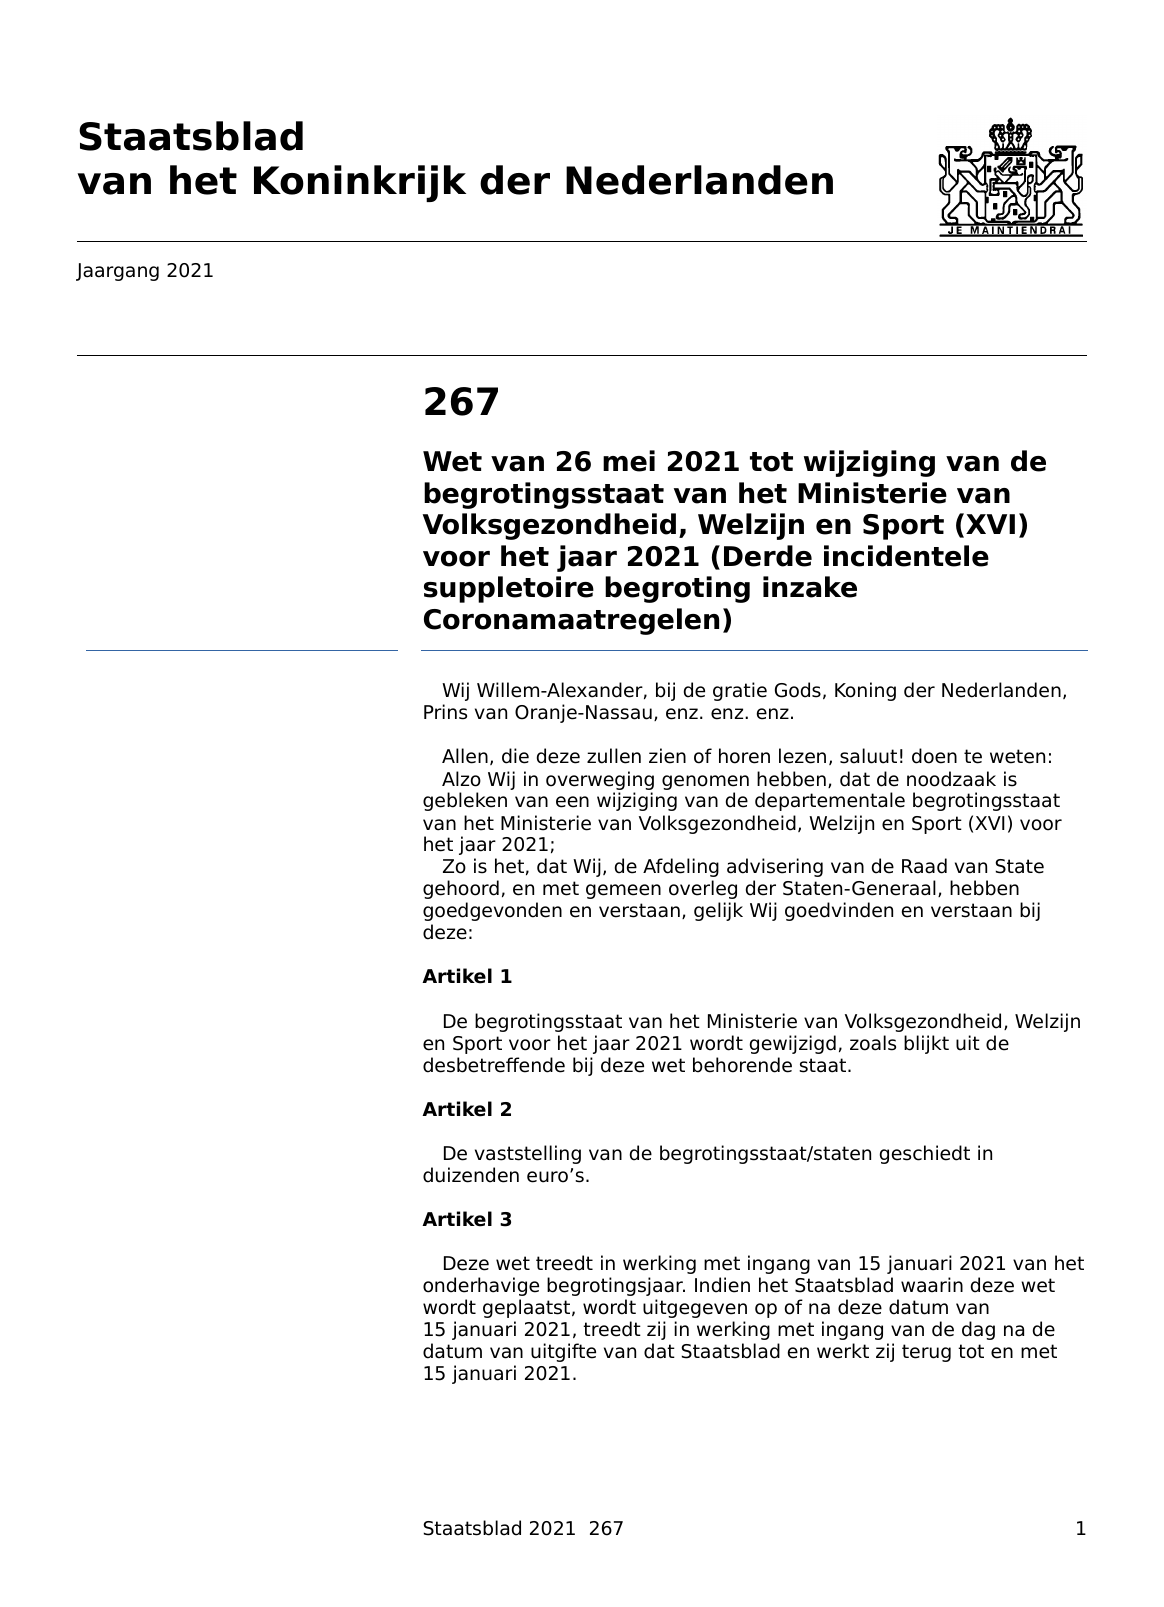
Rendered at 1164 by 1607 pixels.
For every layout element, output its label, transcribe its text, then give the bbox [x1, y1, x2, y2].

text Allen, die deze zullen zien of horen lezen, saluut! doen te weten: [422, 746, 1087, 768]
text Wet van 26 mei 2021 tot wijziging van de begrotingsstaat van het Ministerie van Volksgezondheid, Welzijn en Sport (XVI) voor het jaar 2021 (Derde incidentele suppletoire begroting inzake Coronamaatregelen) [422, 447, 1087, 636]
table_header [886, 100, 1087, 241]
table_cell Jaargang 2021 [77, 242, 1087, 355]
text De vaststelling van de begrotingsstaat/staten geschiedt in duizenden euro’s. [422, 1143, 1087, 1187]
subtitle 267 [422, 381, 1087, 424]
table_header Staatsblad van het Koninkrijk der Nederlanden [77, 100, 886, 241]
subtitle Artikel 1 [422, 966, 1087, 988]
text Alzo Wij in overweging genomen hebben, dat de noodzaak is gebleken van een wijziging van de departementale begrotingsstaat van het Ministerie van Volksgezondheid, Welzijn en Sport (XVI) voor het jaar 2021; [422, 768, 1087, 856]
text Zo is het, dat Wij, de Afdeling advisering van de Raad van State gehoord, en met gemeen overleg der Staten-Generaal, hebben goedgevonden en verstaan, gelijk Wij goedvinden en verstaan bij deze: [422, 856, 1087, 944]
text Deze wet treedt in werking met ingang van 15 januari 2021 van het onderhavige begrotingsjaar. Indien het Staatsblad waarin deze wet wordt geplaatst, wordt uitgegeven op of na deze datum van 15 januari 2021, treedt zij in werking met ingang van de dag na de datum van uitgifte van dat Staatsblad en werkt zij terug tot en met 15 januari 2021. [422, 1253, 1087, 1385]
subtitle Artikel 2 [422, 1099, 1087, 1121]
picture [936, 115, 1087, 240]
text De begrotingsstaat van het Ministerie van Volksgezondheid, Welzijn en Sport voor het jaar 2021 wordt gewijzigd, zoals blijkt uit de desbetreffende bij deze wet behorende staat. [422, 1011, 1087, 1077]
subtitle Artikel 3 [422, 1209, 1087, 1231]
text Wij Willem-Alexander, bij de gratie Gods, Koning der Nederlanden, Prins van Oranje-Nassau, enz. enz. enz. [422, 680, 1087, 724]
